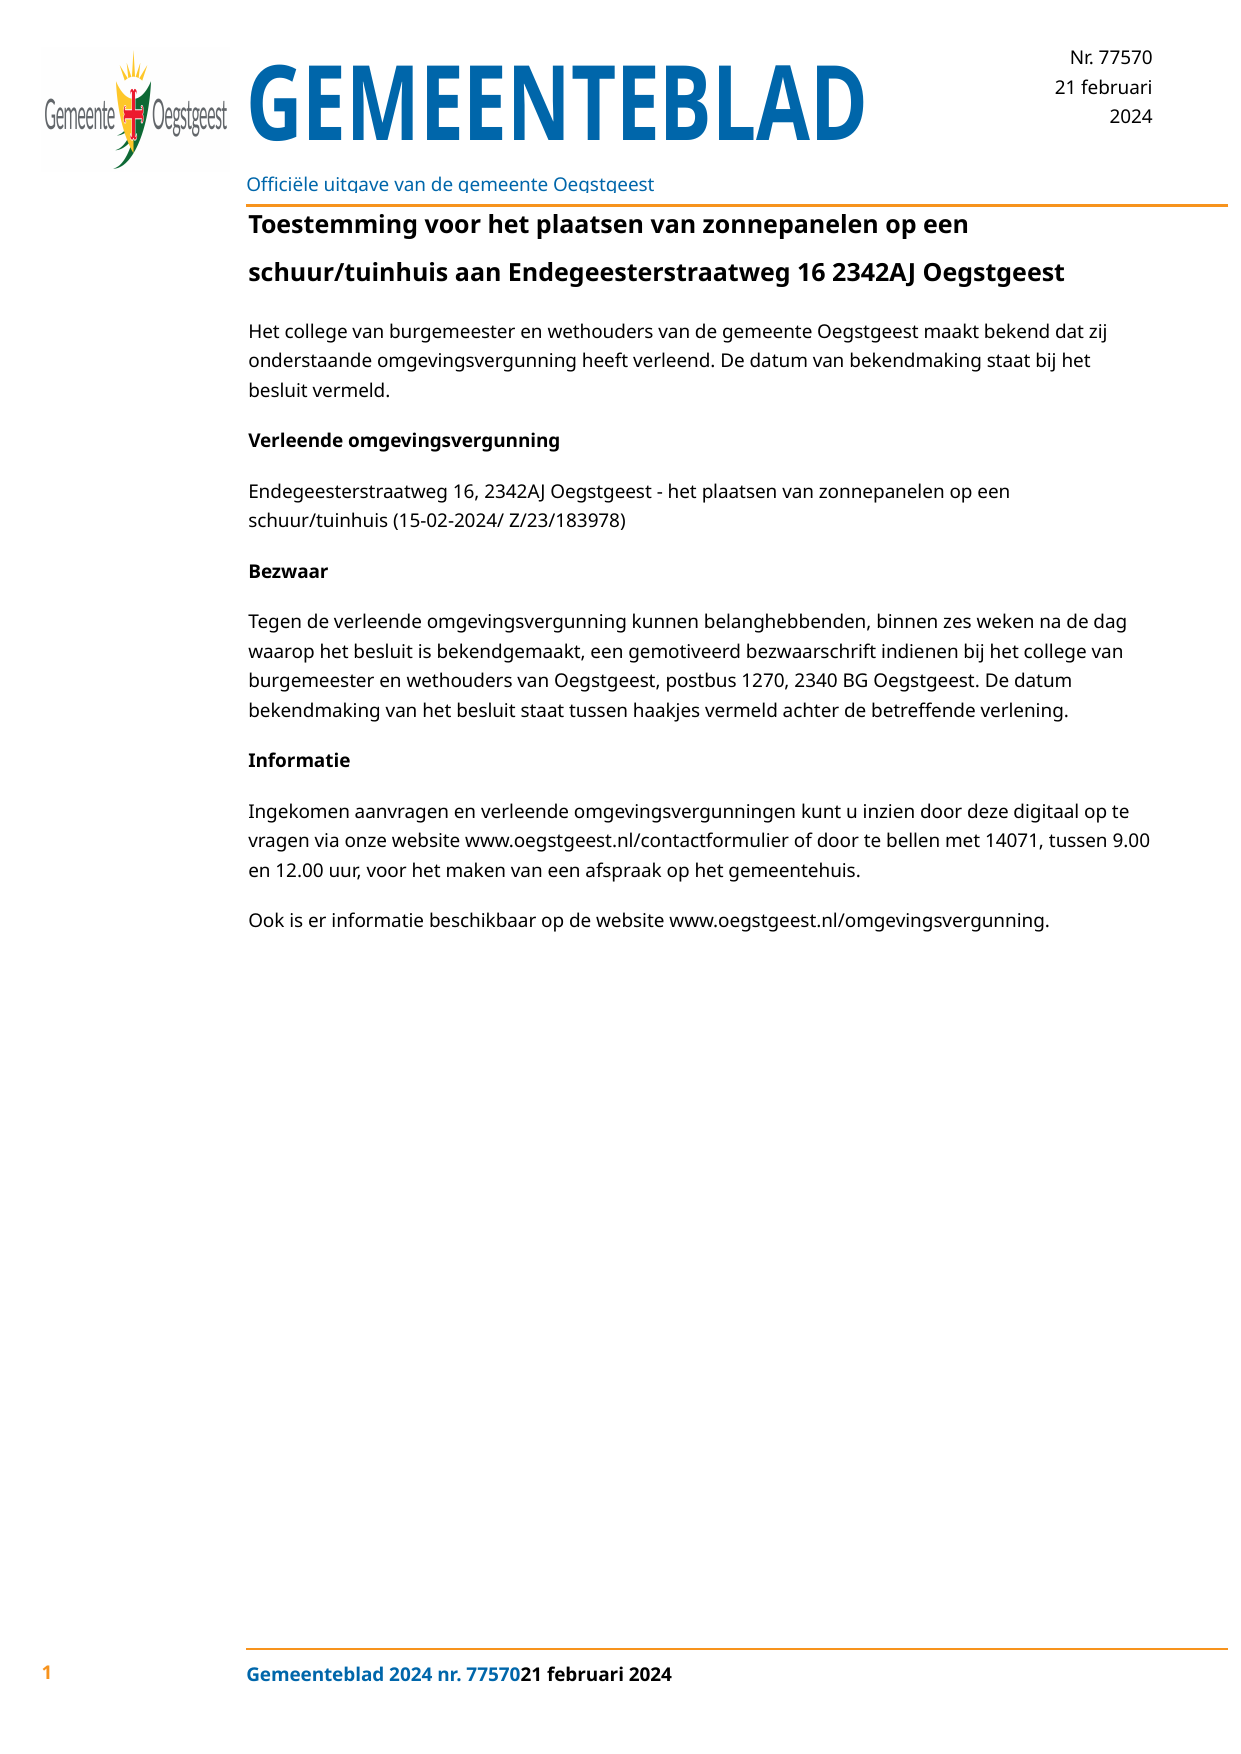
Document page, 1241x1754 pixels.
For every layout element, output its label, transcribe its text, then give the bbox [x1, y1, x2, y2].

text Ook is er informatie beschikbaar op de website www.oegstgeest.nl/omgevingsvergunning. [248, 907, 1152, 933]
text Tegen de verleende omgevingsvergunning kunnen belanghebbenden, binnen zes weken na de dag waarop het besluit is bekendgemaakt, een gemotiveerd bezwaarschrift indienen bij het college van burgemeester en wethouders van Oegstgeest, postbus 1270, 2340 BG Oegstgeest. De datum bekendmaking van het besluit staat tussen haakjes vermeld achter de betreffende verlening. [248, 608, 1152, 723]
text Het college van burgemeester en wethouders van de gemeente Oegstgeest maakt bekend dat zij onderstaande omgevingsvergunning heeft verleend. De datum van bekendmaking staat bij het besluit vermeld. [248, 318, 1152, 403]
text Ingekomen aanvragen en verleende omgevingsvergunningen kunt u inzien door deze digitaal op te vragen via onze website www.oegstgeest.nl/contactformulier of door te bellen met 14071, tussen 9.00 en 12.00 uur, voor het maken van een afspraak op het gemeentehuis. [248, 798, 1152, 883]
picture [41, 47, 231, 172]
text Informatie [248, 747, 1152, 773]
text Toestemming voor het plaatsen van zonnepanelen op een schuur/tuinhuis aan Endegeesterstraatweg 16 2342AJ Oegstgeest [248, 207, 1152, 288]
text Endegeesterstraatweg 16, 2342AJ Oegstgeest - het plaatsen van zonnepanelen op een schuur/tuinhuis (15-02-2024/ Z/23/183978) [248, 478, 1152, 533]
text Bezwaar [248, 558, 1152, 584]
text Verleende omgevingsvergunning [248, 427, 1152, 453]
